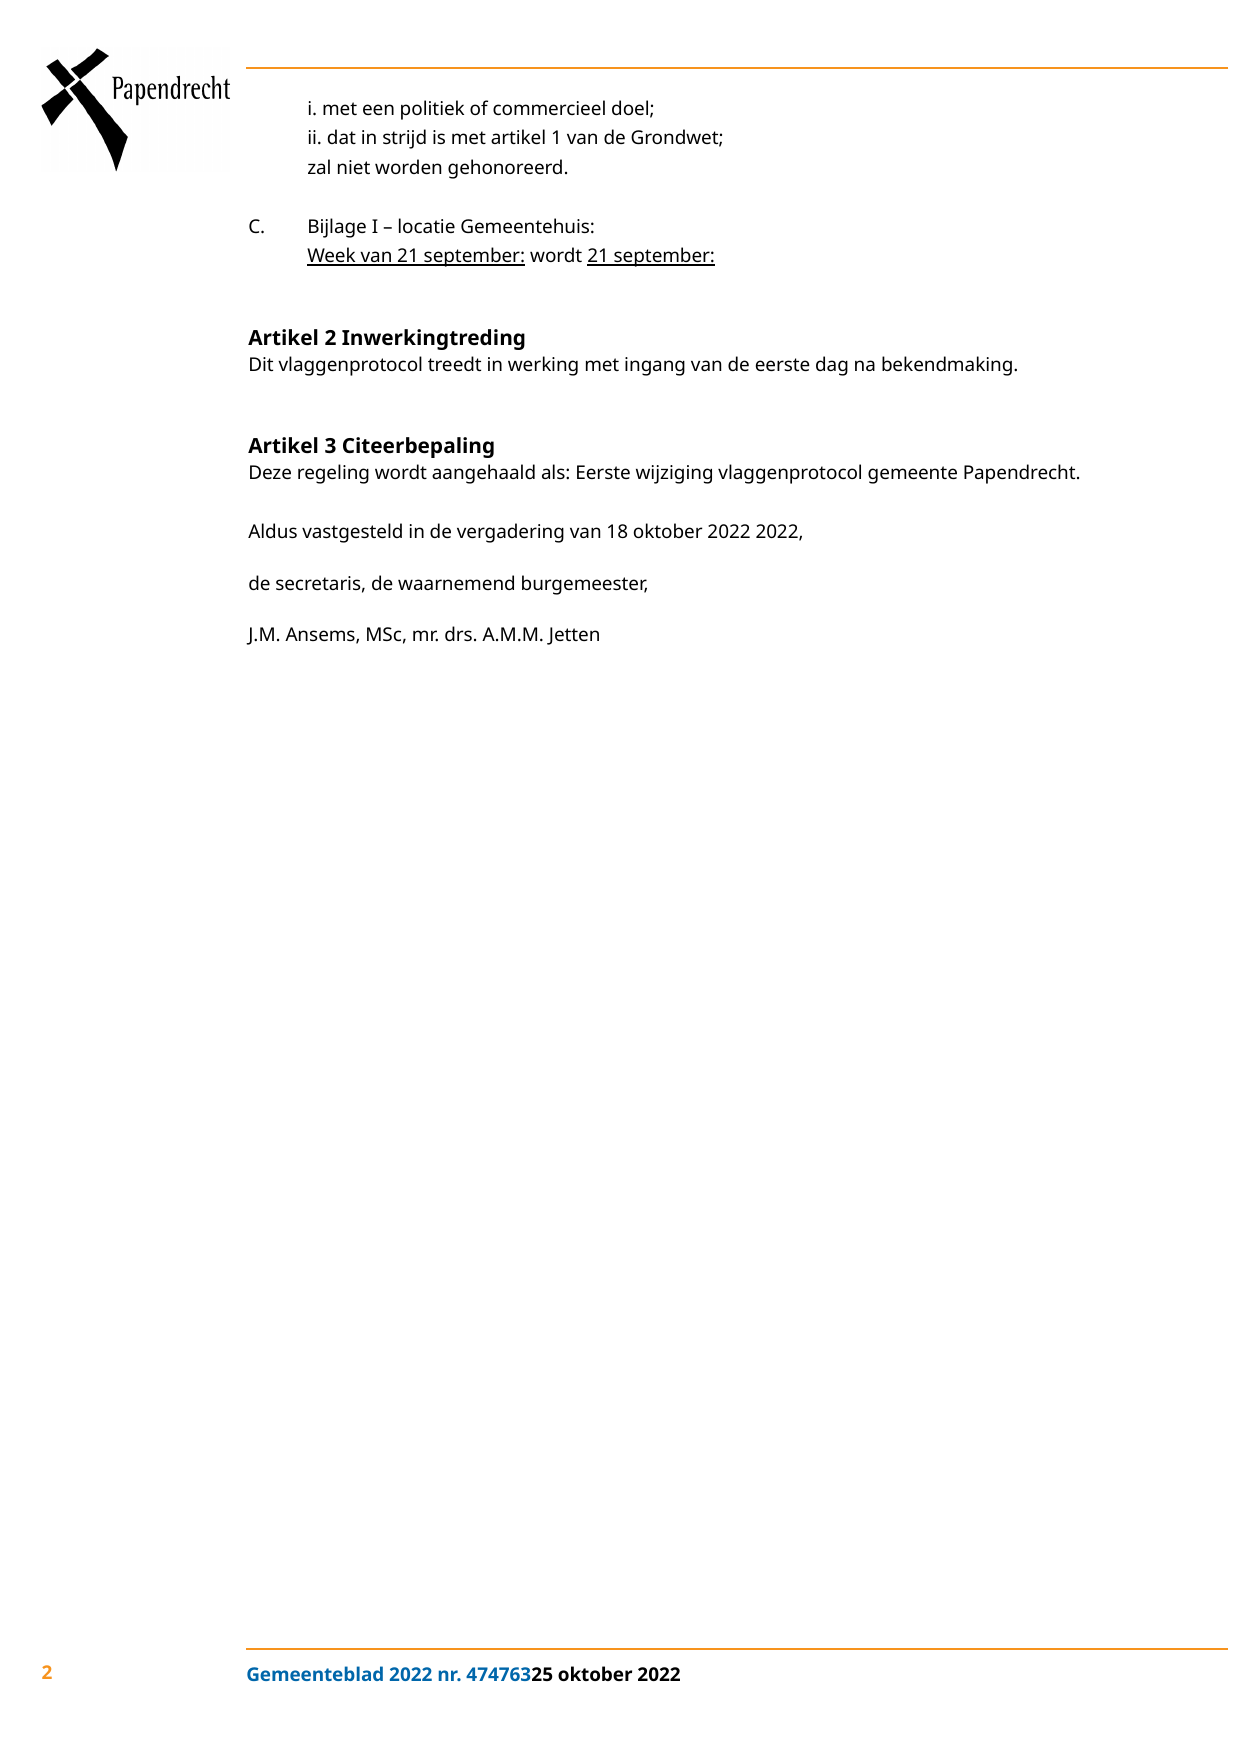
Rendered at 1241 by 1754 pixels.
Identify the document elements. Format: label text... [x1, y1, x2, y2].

list ii. dat in strijd is met artikel 1 van de Grondwet; [248, 124, 1152, 150]
list i. met een politiek of commercieel doel; [248, 95, 1152, 121]
text Dit vlaggenprotocol treedt in werking met ingang van de eerste dag na bekendmaking. [248, 351, 1152, 377]
list zal niet worden gehonoreerd. [248, 154, 1152, 180]
text Deze regeling wordt aangehaald als: Eerste wijziging vlaggenprotocol gemeente Papendrecht. [248, 459, 1152, 485]
list Week van 21 september: wordt 21 september: [248, 243, 1152, 268]
text Artikel 3 Citeerbepaling [248, 431, 1152, 459]
text J.M. Ansems, MSc, mr. drs. A.M.M. Jetten [248, 622, 1152, 647]
picture [41, 47, 231, 172]
text de secretaris, de waarnemend burgemeester, [248, 570, 1152, 596]
text Artikel 2 Inwerkingtreding [248, 323, 1152, 351]
list Bijlage I – locatie Gemeentehuis: [248, 213, 1152, 239]
text Aldus vastgesteld in de vergadering van 18 oktober 2022 2022, [248, 519, 1152, 544]
